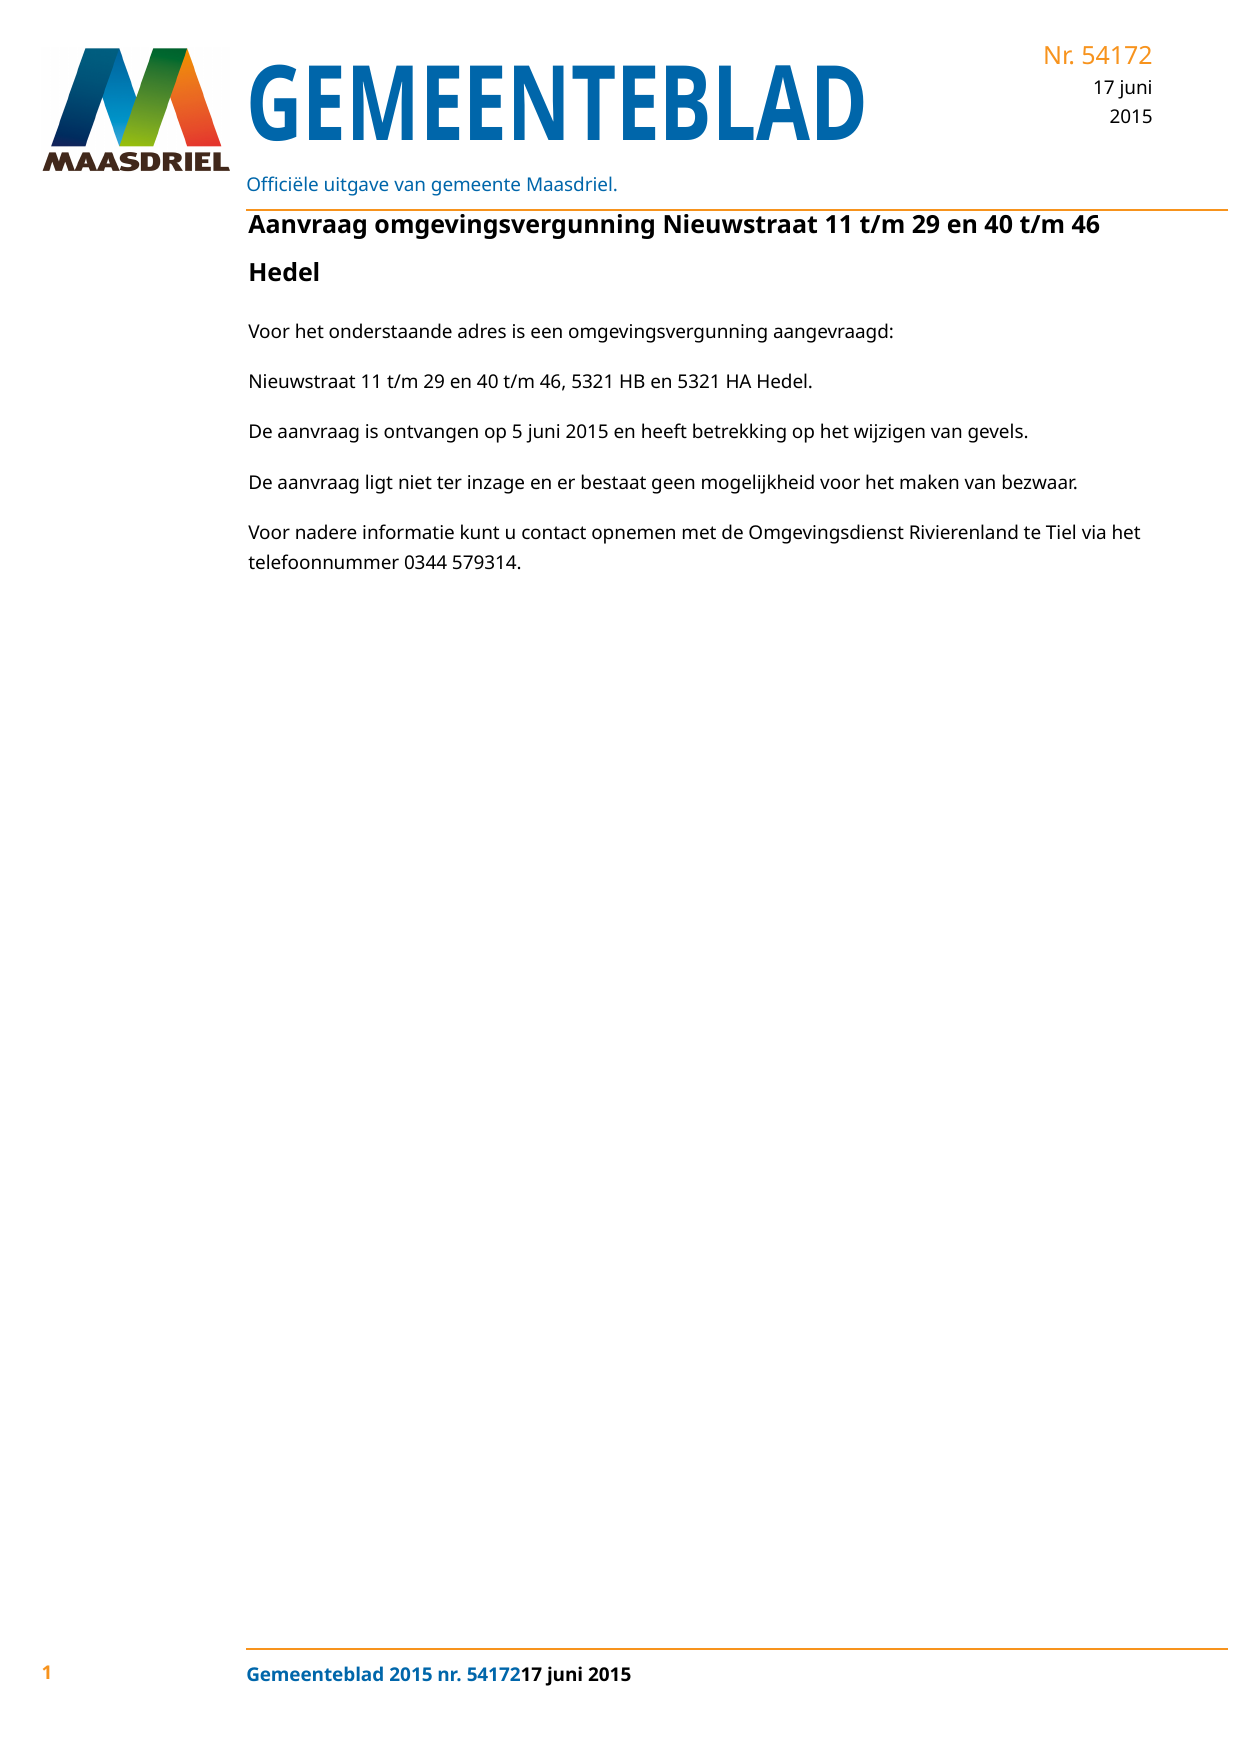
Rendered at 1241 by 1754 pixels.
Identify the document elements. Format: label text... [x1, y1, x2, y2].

picture [41, 47, 231, 172]
text De aanvraag ligt niet ter inzage en er bestaat geen mogelijkheid voor het maken van bezwaar. [248, 469, 1152, 495]
text Aanvraag omgevingsvergunning Nieuwstraat 11 t/m 29 en 40 t/m 46 Hedel [248, 211, 1152, 288]
text Voor nadere informatie kunt u contact opnemen met de Omgevingsdienst Rivierenland te Tiel via het telefoonnummer 0344 579314. [248, 519, 1152, 575]
text De aanvraag is ontvangen op 5 juni 2015 en heeft betrekking op het wijzigen van gevels. [248, 419, 1152, 444]
text Nieuwstraat 11 t/m 29 en 40 t/m 46, 5321 HB en 5321 HA Hedel. [248, 368, 1152, 394]
text Voor het onderstaande adres is een omgevingsvergunning aangevraagd: [248, 318, 1152, 344]
